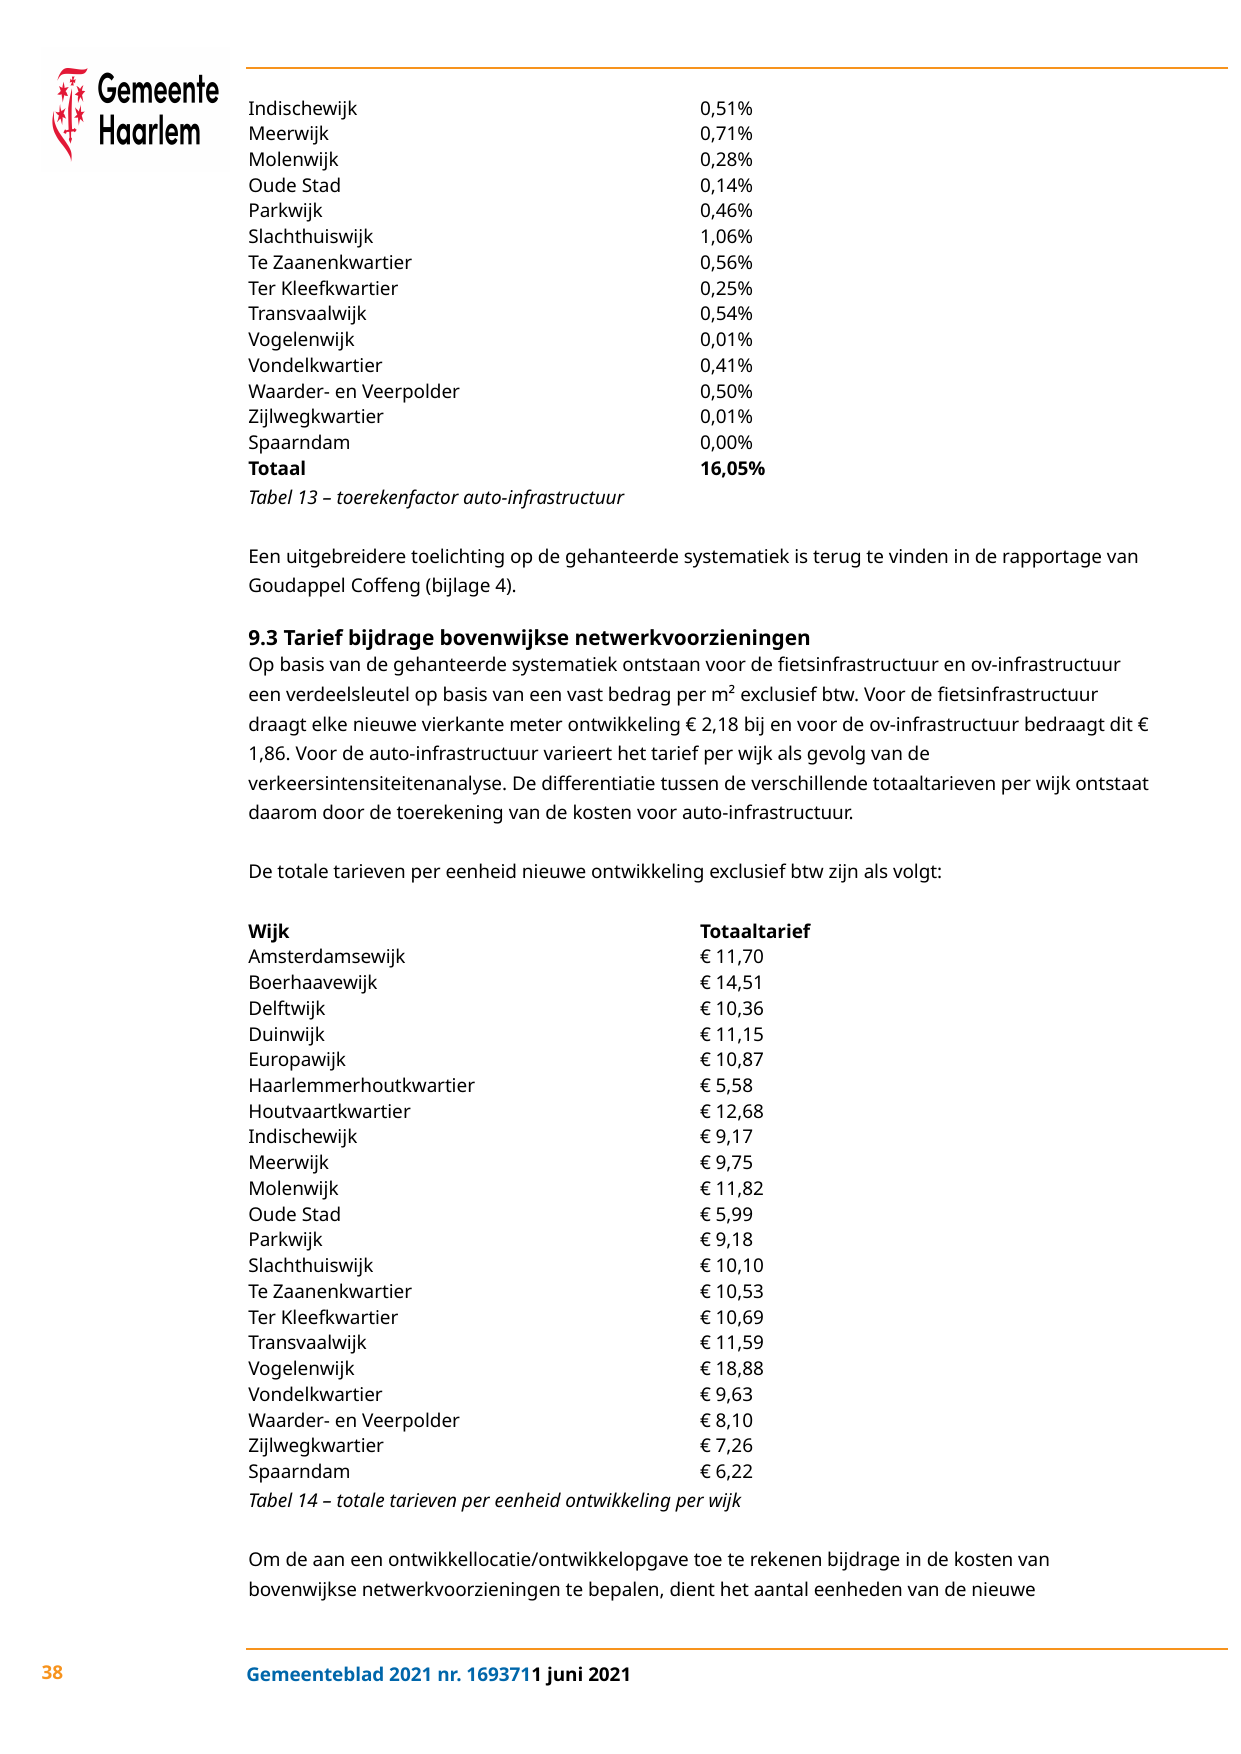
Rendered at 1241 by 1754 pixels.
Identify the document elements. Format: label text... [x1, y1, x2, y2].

text Op basis van de gehanteerde systematiek ontstaan voor de fietsinfrastructuur en ov-infrastructuur een verdeelsleutel op basis van een vast bedrag per m² exclusief btw. Voor de fietsinfrastructuur draagt elke nieuwe vierkante meter ontwikkeling € 2,18 bij en voor de ov-infrastructuur bedraagt dit € 1,86. Voor de auto-infrastructuur varieert het tarief per wijk als gevolg van de verkeersintensiteitenanalyse. De differentiatie tussen de verschillende totaaltarieven per wijk ontstaat daarom door de toerekening van de kosten voor auto-infrastructuur. [248, 652, 1152, 825]
table_cell 0,28% [700, 146, 1152, 172]
table_cell 0,46% [700, 198, 1152, 223]
table_cell Meerwijk [248, 121, 700, 146]
table_cell Parkwijk [248, 198, 700, 223]
table_cell € 5,99 [700, 1201, 1152, 1227]
table_cell 0,56% [700, 249, 1152, 275]
text Tabel 14 – totale tarieven per eenheid ontwikkeling per wijk [248, 1487, 1152, 1513]
table_cell € 11,15 [700, 1021, 1152, 1047]
table_cell € 10,36 [700, 995, 1152, 1021]
table_cell € 10,10 [700, 1253, 1152, 1278]
table_cell 1,06% [700, 224, 1152, 249]
text Tabel 13 – toerekenfactor auto-infrastructuur [248, 484, 1152, 510]
text 9.3 Tarief bijdrage bovenwijkse netwerkvoorzieningen [248, 623, 1152, 652]
table_cell Haarlemmerhoutkwartier [248, 1072, 700, 1098]
table_cell Spaarndam [248, 1458, 700, 1484]
table_cell € 8,10 [700, 1407, 1152, 1432]
text Een uitgebreidere toelichting op de gehanteerde systematiek is terug te vinden in de rapportage van Goudappel Coffeng (bijlage 4). [248, 543, 1152, 598]
table_cell Ter Kleefkwartier [248, 1304, 700, 1329]
table_cell € 9,75 [700, 1150, 1152, 1175]
table_cell Parkwijk [248, 1227, 700, 1252]
table_cell Vogelenwijk [248, 326, 700, 352]
table_cell Ter Kleefkwartier [248, 275, 700, 301]
table_cell Slachthuiswijk [248, 224, 700, 249]
table_cell 0,51% [700, 95, 1152, 121]
text Om de aan een ontwikkellocatie/ontwikkelopgave toe te rekenen bijdrage in de kosten van bovenwijkse netwerkvoorzieningen te bepalen, dient het aantal eenheden van de nieuwe [248, 1546, 1152, 1602]
table_cell Houtvaartkwartier [248, 1098, 700, 1124]
table_cell € 14,51 [700, 969, 1152, 995]
table_cell € 11,70 [700, 944, 1152, 969]
table_cell 0,00% [700, 429, 1152, 455]
table_cell 0,01% [700, 326, 1152, 352]
table_cell 0,50% [700, 378, 1152, 403]
table_cell Vondelkwartier [248, 1381, 700, 1407]
table_cell Boerhaavewijk [248, 969, 700, 995]
table_cell Molenwijk [248, 1175, 700, 1201]
table_cell € 7,26 [700, 1433, 1152, 1458]
table_cell Spaarndam [248, 429, 700, 455]
table_cell Vogelenwijk [248, 1355, 700, 1381]
text De totale tarieven per eenheid nieuwe ontwikkeling exclusief btw zijn als volgt: [248, 859, 1152, 884]
table_header Totaaltarief [700, 918, 1152, 944]
table_cell Totaal [248, 455, 700, 481]
table_cell Transvaalwijk [248, 1330, 700, 1355]
table_cell € 18,88 [700, 1355, 1152, 1381]
table_cell Vondelkwartier [248, 352, 700, 378]
table_cell 0,14% [700, 172, 1152, 198]
table_cell € 9,18 [700, 1227, 1152, 1252]
table_cell Molenwijk [248, 146, 700, 172]
table_cell € 10,87 [700, 1047, 1152, 1072]
table_cell 0,25% [700, 275, 1152, 301]
table_cell € 12,68 [700, 1098, 1152, 1124]
table_cell € 6,22 [700, 1458, 1152, 1484]
table_cell Indischewijk [248, 1124, 700, 1149]
table_cell € 5,58 [700, 1072, 1152, 1098]
table_cell Europawijk [248, 1047, 700, 1072]
table_cell 0,41% [700, 352, 1152, 378]
picture [41, 47, 231, 172]
table_cell Te Zaanenkwartier [248, 1278, 700, 1304]
table_cell € 11,82 [700, 1175, 1152, 1201]
table_cell 0,01% [700, 404, 1152, 429]
table_cell € 9,63 [700, 1381, 1152, 1407]
table_cell 16,05% [700, 455, 1152, 481]
table_cell € 9,17 [700, 1124, 1152, 1149]
table_cell Zijlwegkwartier [248, 1433, 700, 1458]
table_cell Oude Stad [248, 1201, 700, 1227]
table_cell Transvaalwijk [248, 301, 700, 326]
table_cell 0,54% [700, 301, 1152, 326]
table_cell Meerwijk [248, 1150, 700, 1175]
table_cell Waarder- en Veerpolder [248, 378, 700, 403]
table_cell Indischewijk [248, 95, 700, 121]
table_cell € 10,53 [700, 1278, 1152, 1304]
table_cell Duinwijk [248, 1021, 700, 1047]
table_cell Delftwijk [248, 995, 700, 1021]
table_cell Te Zaanenkwartier [248, 249, 700, 275]
table_cell Waarder- en Veerpolder [248, 1407, 700, 1432]
table_cell € 11,59 [700, 1330, 1152, 1355]
table_cell Zijlwegkwartier [248, 404, 700, 429]
table_cell Oude Stad [248, 172, 700, 198]
table_cell 0,71% [700, 121, 1152, 146]
table_header Wijk [248, 918, 700, 944]
table_cell Amsterdamsewijk [248, 944, 700, 969]
table_cell € 10,69 [700, 1304, 1152, 1329]
table_cell Slachthuiswijk [248, 1253, 700, 1278]
